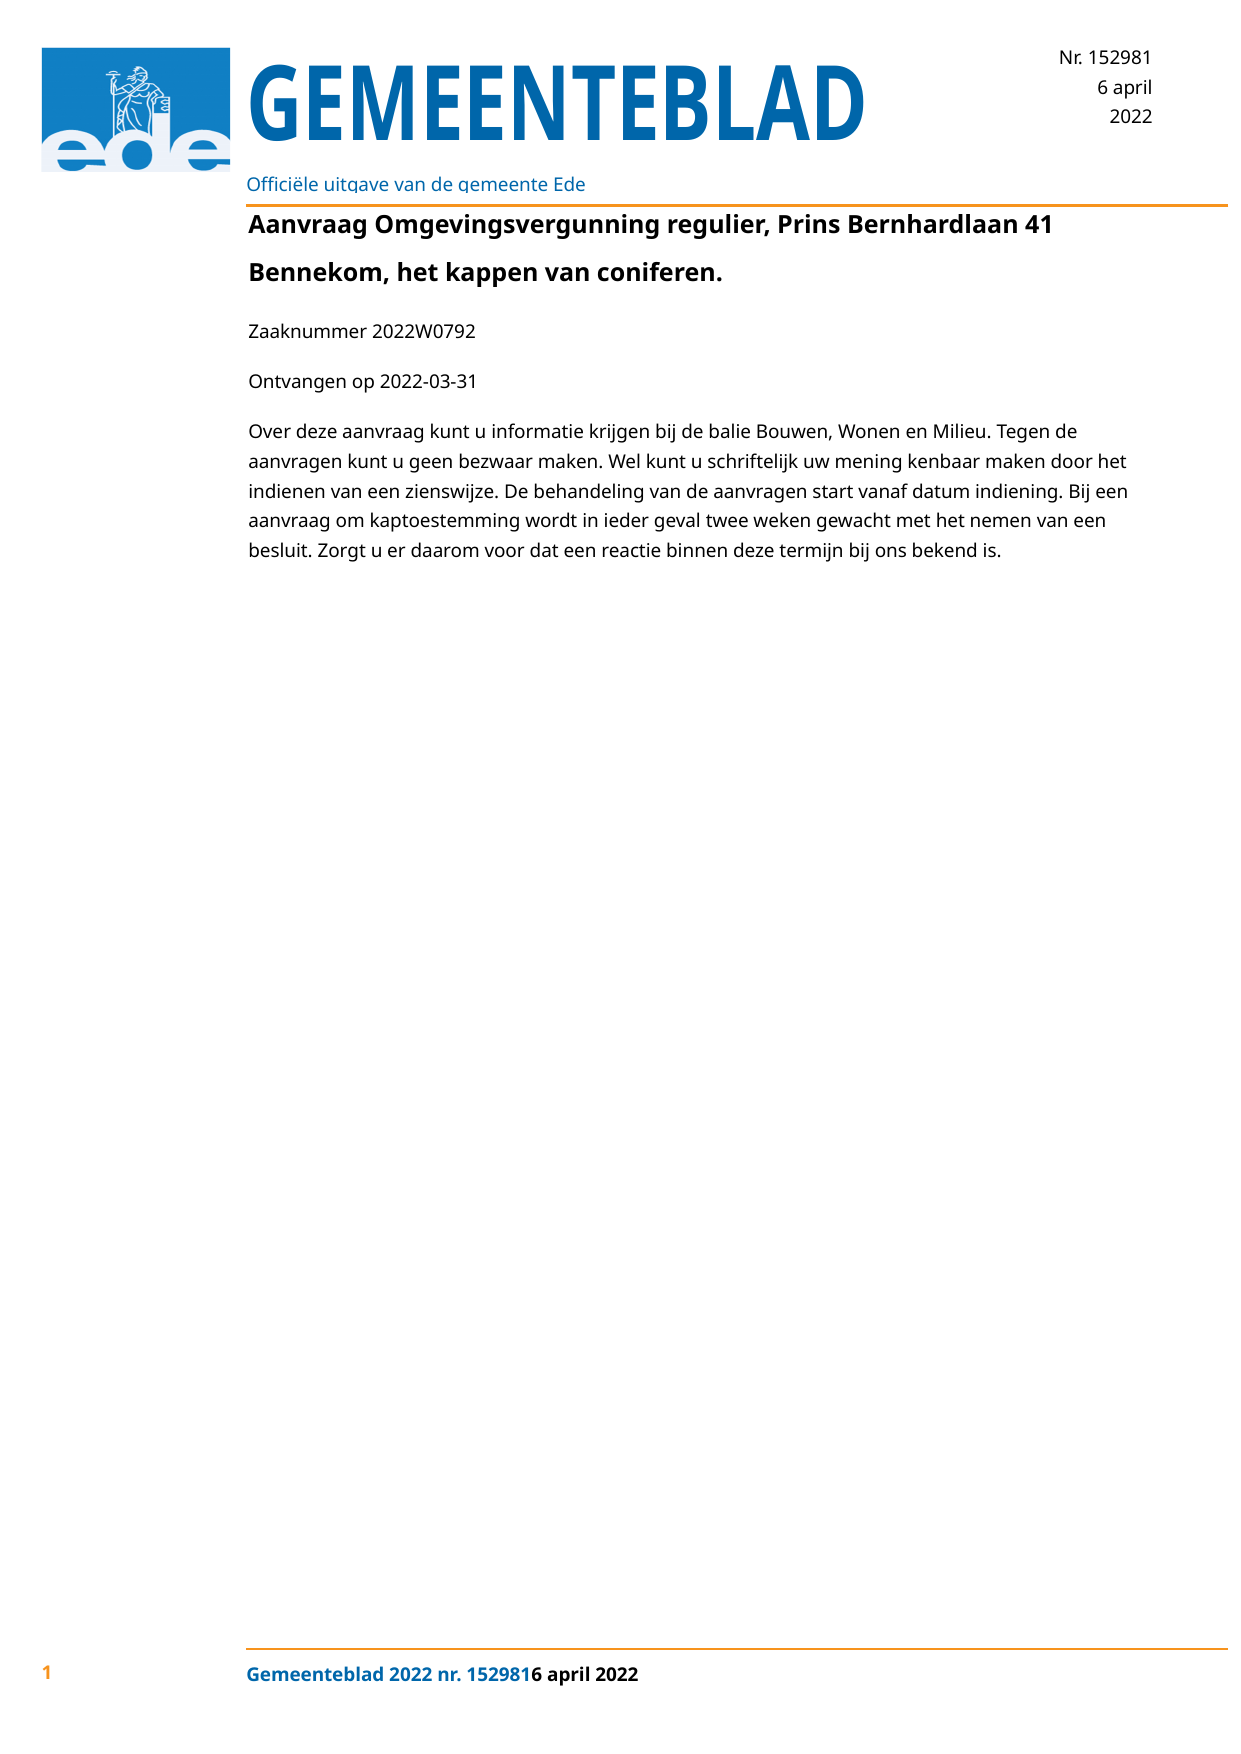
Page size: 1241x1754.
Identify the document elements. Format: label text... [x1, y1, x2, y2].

text Ontvangen op 2022-03-31 [248, 368, 1152, 394]
text Over deze aanvraag kunt u informatie krijgen bij de balie Bouwen, Wonen en Milieu. Tegen de aanvragen kunt u geen bezwaar maken. Wel kunt u schriftelijk uw mening kenbaar maken door het indienen van een zienswijze. De behandeling van de aanvragen start vanaf datum indiening. Bij een aanvraag om kaptoestemming wordt in ieder geval twee weken gewacht met het nemen van een besluit. Zorgt u er daarom voor dat een reactie binnen deze termijn bij ons bekend is. [248, 419, 1152, 563]
text Aanvraag Omgevingsvergunning regulier, Prins Bernhardlaan 41 Bennekom, het kappen van coniferen. [248, 207, 1152, 288]
text Zaaknummer 2022W0792 [248, 318, 1152, 344]
picture [41, 47, 231, 172]
